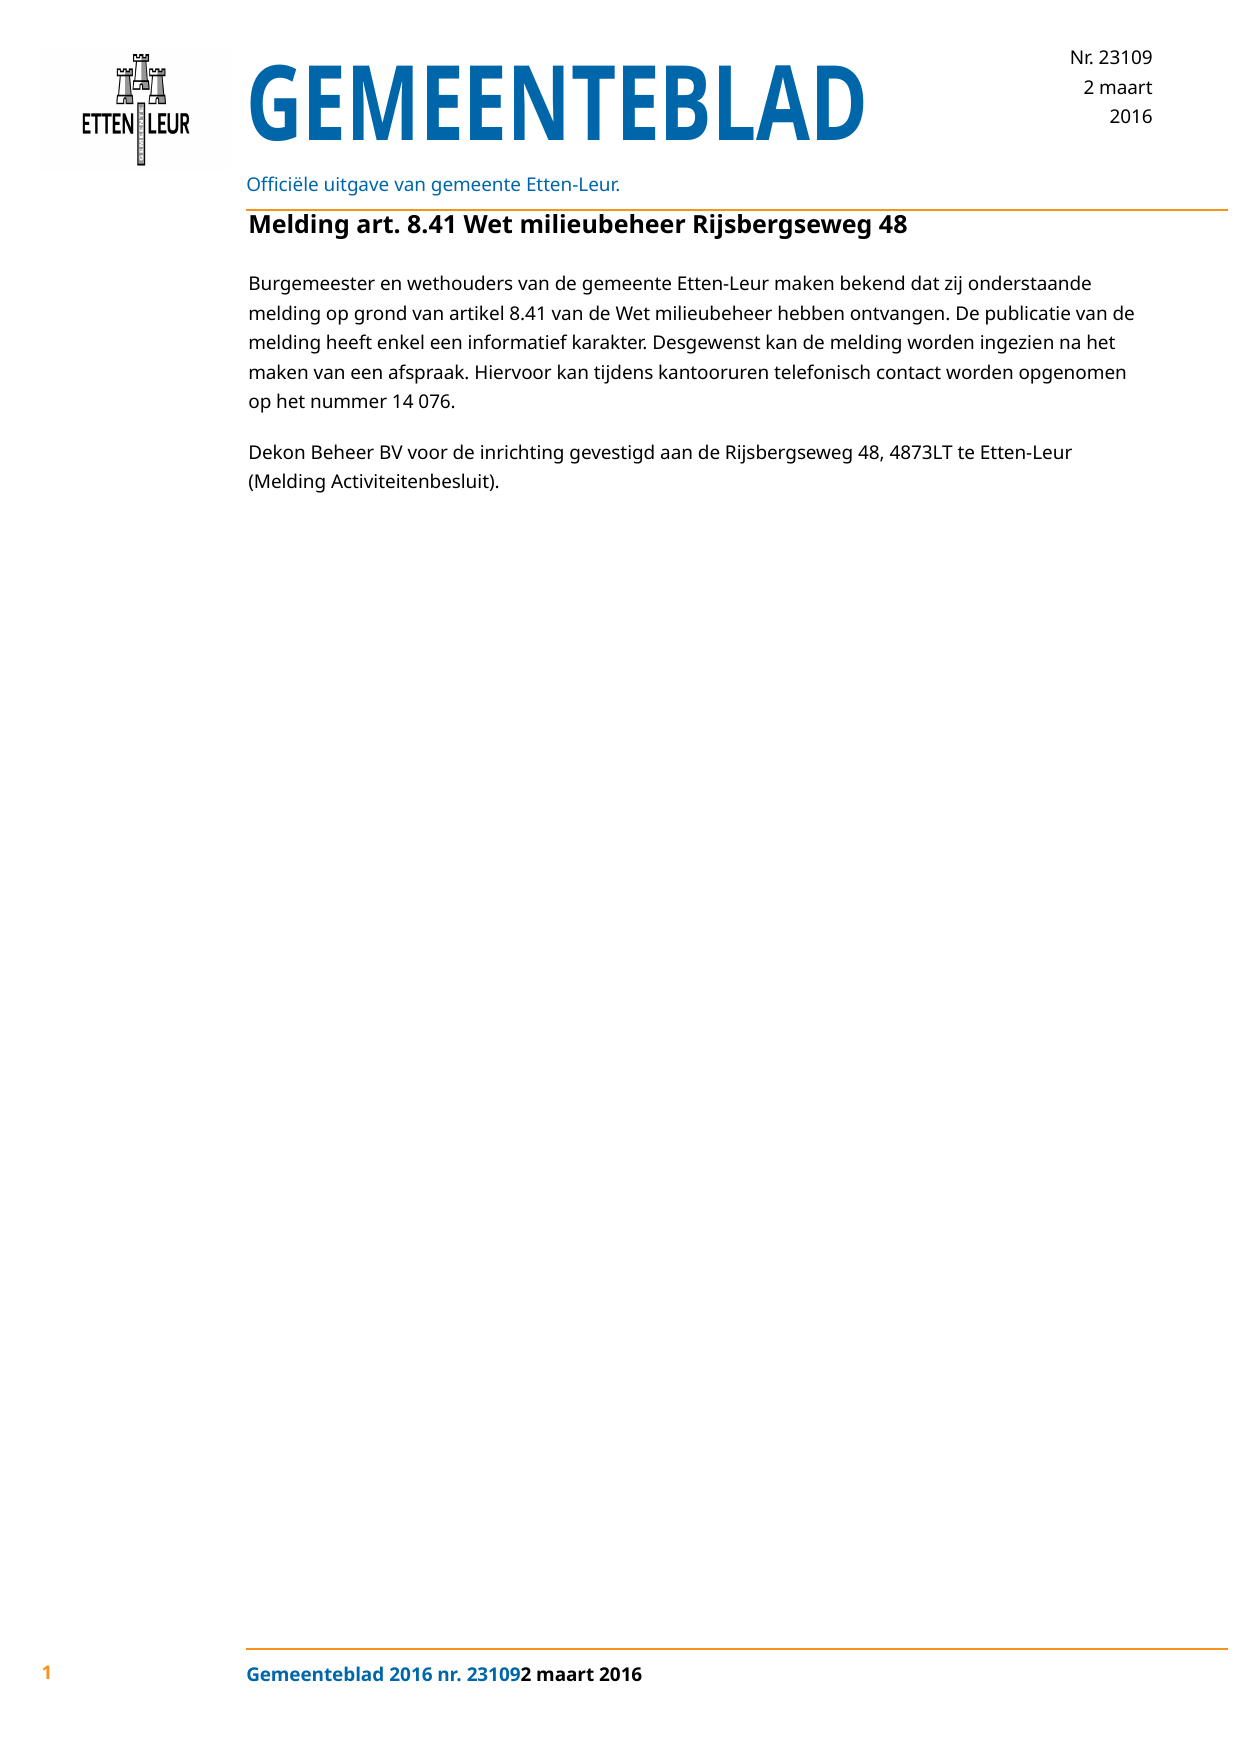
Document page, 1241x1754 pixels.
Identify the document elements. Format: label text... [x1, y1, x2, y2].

text Melding art. 8.41 Wet milieubeheer Rijsbergseweg 48 [248, 211, 1152, 241]
text Burgemeester en wethouders van de gemeente Etten-Leur maken bekend dat zij onderstaande melding op grond van artikel 8.41 van de Wet milieubeheer hebben ontvangen. De publicatie van de melding heeft enkel een informatief karakter. Desgewenst kan de melding worden ingezien na het maken van een afspraak. Hiervoor kan tijdens kantooruren telefonisch contact worden opgenomen op het nummer 14 076. [248, 270, 1152, 414]
text Dekon Beheer BV voor de inrichting gevestigd aan de Rijsbergseweg 48, 4873LT te Etten-Leur (Melding Activiteitenbesluit). [248, 439, 1152, 494]
picture [41, 47, 231, 172]
